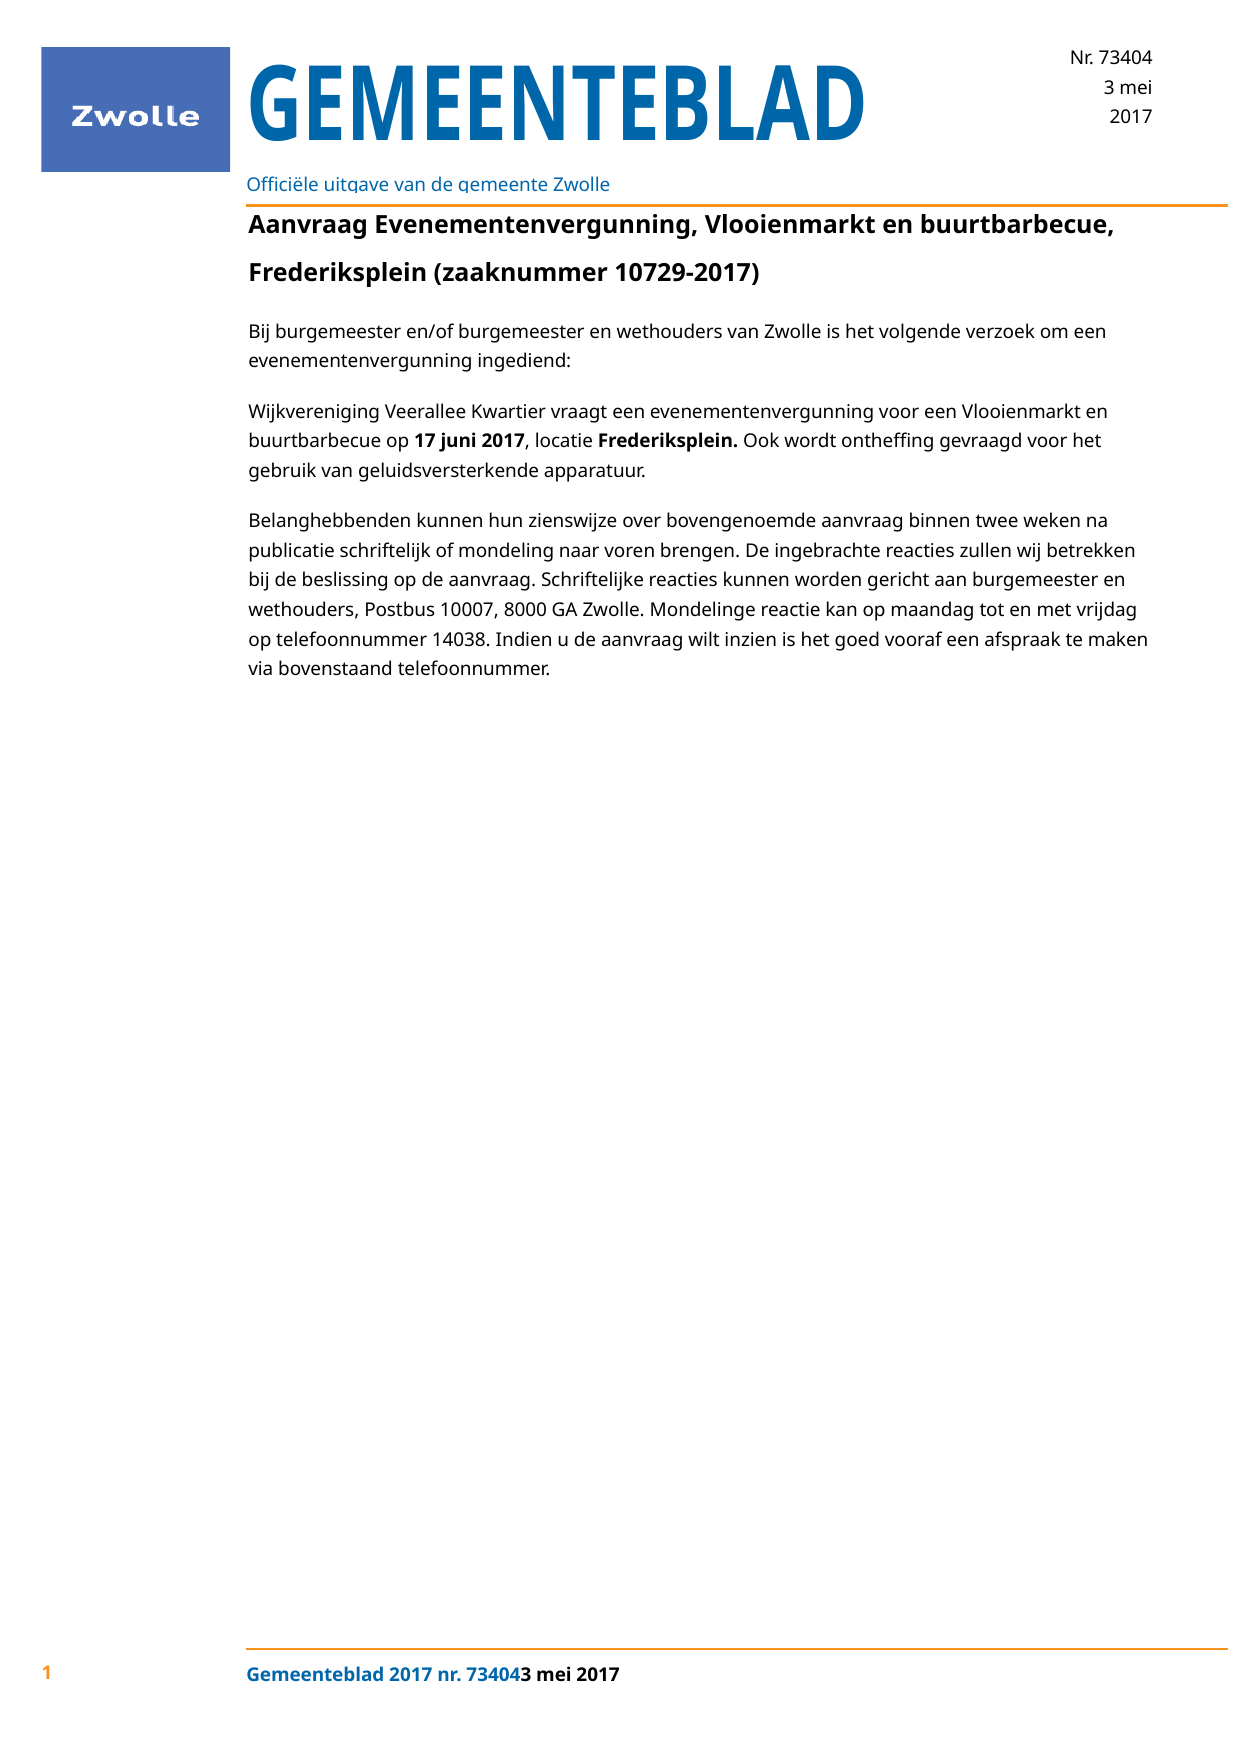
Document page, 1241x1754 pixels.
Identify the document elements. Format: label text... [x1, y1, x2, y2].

text Wijkvereniging Veerallee Kwartier vraagt een evenementenvergunning voor een Vlooienmarkt en buurtbarbecue op 17 juni 2017, locatie Frederiksplein. Ook wordt ontheffing gevraagd voor het gebruik van geluidsversterkende apparatuur. [248, 398, 1152, 483]
text Belanghebbenden kunnen hun zienswijze over bovengenoemde aanvraag binnen twee weken na publicatie schriftelijk of mondeling naar voren brengen. De ingebrachte reacties zullen wij betrekken bij de beslissing op de aanvraag. Schriftelijke reacties kunnen worden gericht aan burgemeester en wethouders, Postbus 10007, 8000 GA Zwolle. Mondelinge reactie kan op maandag tot en met vrijdag op telefoonnummer 14038. Indien u de aanvraag wilt inzien is het goed vooraf een afspraak te maken via bovenstaand telefoonnummer. [248, 507, 1152, 681]
text Bij burgemeester en/of burgemeester en wethouders van Zwolle is het volgende verzoek om een evenementenvergunning ingediend: [248, 318, 1152, 373]
text Aanvraag Evenementenvergunning, Vlooienmarkt en buurtbarbecue, Frederiksplein (zaaknummer 10729-2017) [248, 207, 1152, 288]
picture [41, 47, 231, 172]
